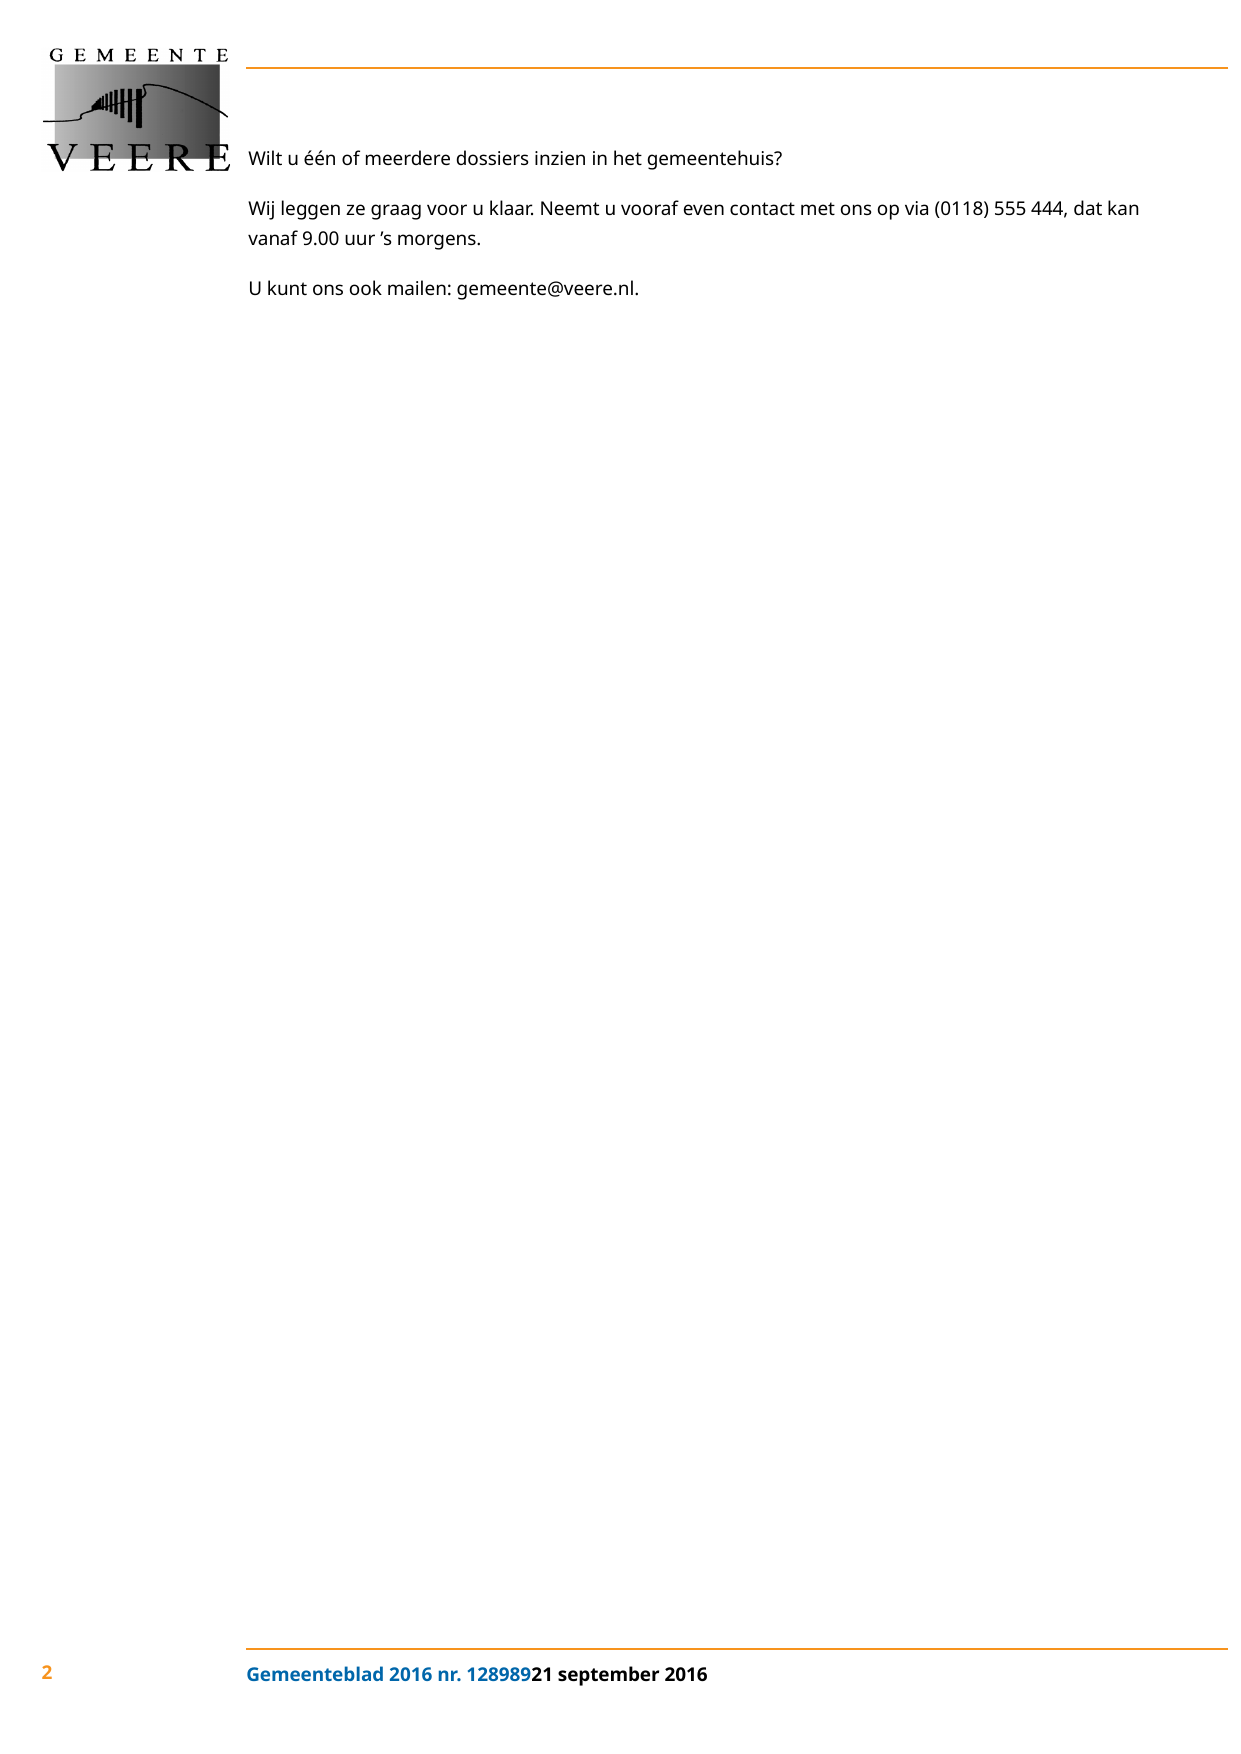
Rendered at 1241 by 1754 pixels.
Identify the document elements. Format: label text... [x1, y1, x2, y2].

text U kunt ons ook mailen: gemeente@veere.nl. [248, 276, 1152, 301]
text Wij leggen ze graag voor u klaar. Neemt u vooraf even contact met ons op via (0118) 555 444, dat kan vanaf 9.00 uur ’s morgens. [248, 196, 1152, 251]
text Wilt u één of meerdere dossiers inzien in het gemeentehuis? [248, 145, 1152, 171]
picture [41, 47, 231, 172]
